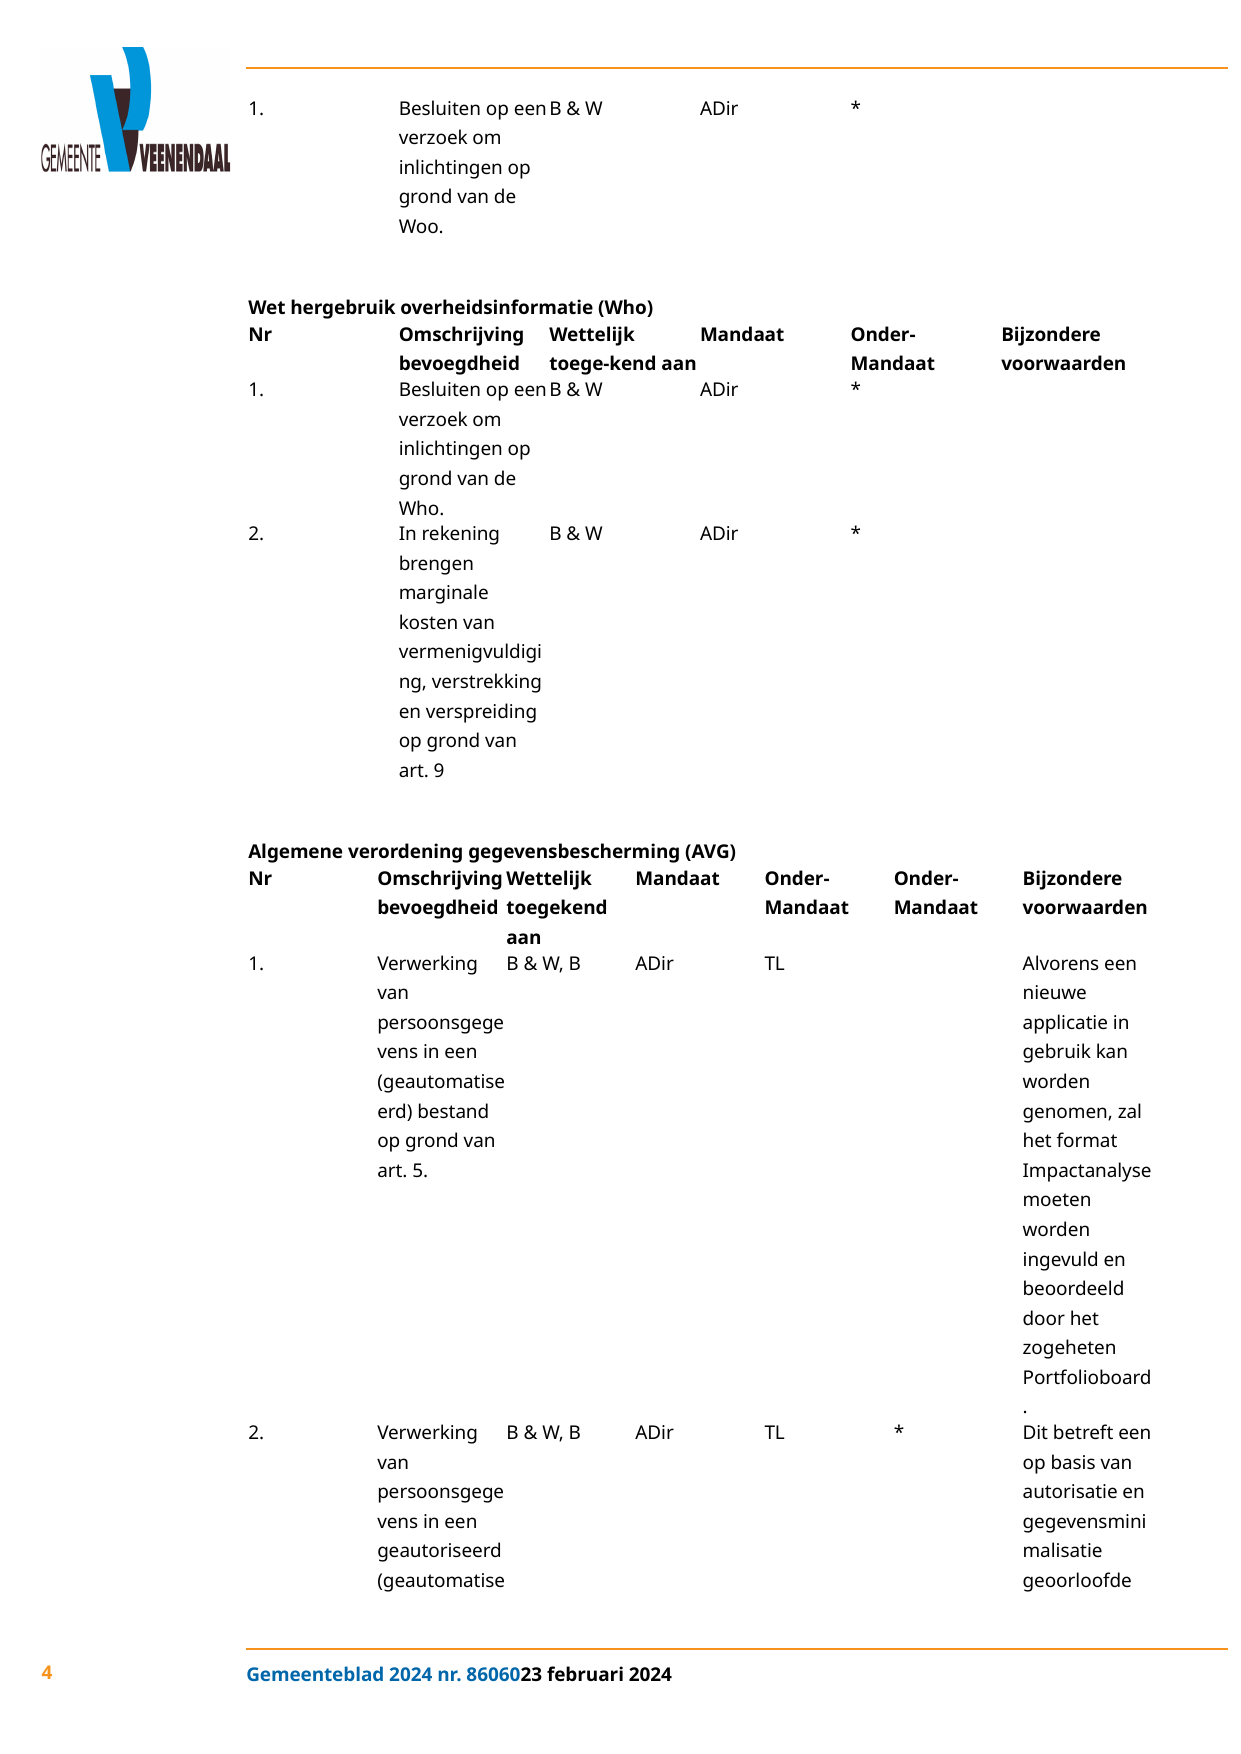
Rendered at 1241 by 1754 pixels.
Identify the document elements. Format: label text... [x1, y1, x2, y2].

table_cell * [894, 1419, 1022, 1593]
table_cell B & W, B [506, 1419, 635, 1593]
text Wet hergebruik overheidsinformatie (Who) [248, 292, 1152, 321]
table_cell Besluiten op een verzoek om inlichtingen op grond van de Who. [399, 376, 549, 520]
table_header Onder- Mandaat [850, 321, 1001, 376]
table_cell [248, 520, 398, 783]
table_cell ADir [700, 95, 850, 239]
table_header Wettelijk toegekend aan [506, 865, 635, 950]
table_cell ADir [700, 520, 850, 783]
table_cell * [850, 376, 1001, 520]
table_header Mandaat [635, 865, 764, 950]
table_cell [248, 95, 398, 239]
table_cell Besluiten op een verzoek om inlichtingen op grond van de Woo. [399, 95, 549, 239]
table_cell B & W [549, 376, 700, 520]
table_cell * [850, 95, 1001, 239]
table_cell ADir [700, 376, 850, 520]
table_cell Verwerking van persoonsgegevens in een (geautomatiseerd) bestand op grond van art. 5. [377, 950, 506, 1419]
table_header Omschrijving bevoegdheid [399, 321, 549, 376]
table_cell [894, 950, 1022, 1419]
picture [41, 47, 130, 172]
table_header Nr [248, 865, 377, 950]
table_cell [1001, 95, 1152, 239]
table_cell B & W [549, 520, 700, 783]
table_cell B & W [549, 95, 700, 239]
table_header Omschrijving bevoegdheid [377, 865, 506, 950]
table_cell ADir [635, 1419, 764, 1593]
table_cell Dit betreft een op basis van autorisatie en gegevensminimalisatie geoorloofde [1023, 1419, 1152, 1593]
table_cell Verwerking van persoonsgegevens in een geautoriseerd (geautomatise [377, 1419, 506, 1593]
table_cell [248, 1419, 377, 1593]
table_cell TL [764, 950, 893, 1419]
text Algemene verordening gegevensbescherming (AVG) [248, 836, 1152, 865]
table_cell Alvorens een nieuwe applicatie in gebruik kan worden genomen, zal het format Impactanalyse moeten worden ingevuld en beoordeeld door het zogeheten Portfolioboard. [1023, 950, 1152, 1419]
table_cell [248, 950, 377, 1419]
table_header Wettelijk toege-kend aan [549, 321, 700, 376]
table_header Onder- Mandaat [764, 865, 893, 950]
table_header Nr [248, 321, 398, 376]
table_cell [1001, 376, 1152, 520]
table_header Bijzondere voorwaarden [1023, 865, 1152, 950]
table_cell * [850, 520, 1001, 783]
table_header Mandaat [700, 321, 850, 376]
table_cell [248, 376, 398, 520]
table_cell B & W, B [506, 950, 635, 1419]
table_cell ADir [635, 950, 764, 1419]
table_header Bijzondere voorwaarden [1001, 321, 1152, 376]
table_cell [1001, 520, 1152, 783]
table_cell TL [764, 1419, 893, 1593]
picture [123, 47, 231, 172]
table_cell In rekening brengen marginale kosten van vermenigvuldiging, verstrekking en verspreiding op grond van art. 9 [399, 520, 549, 783]
table_header Onder- Mandaat [894, 865, 1022, 950]
